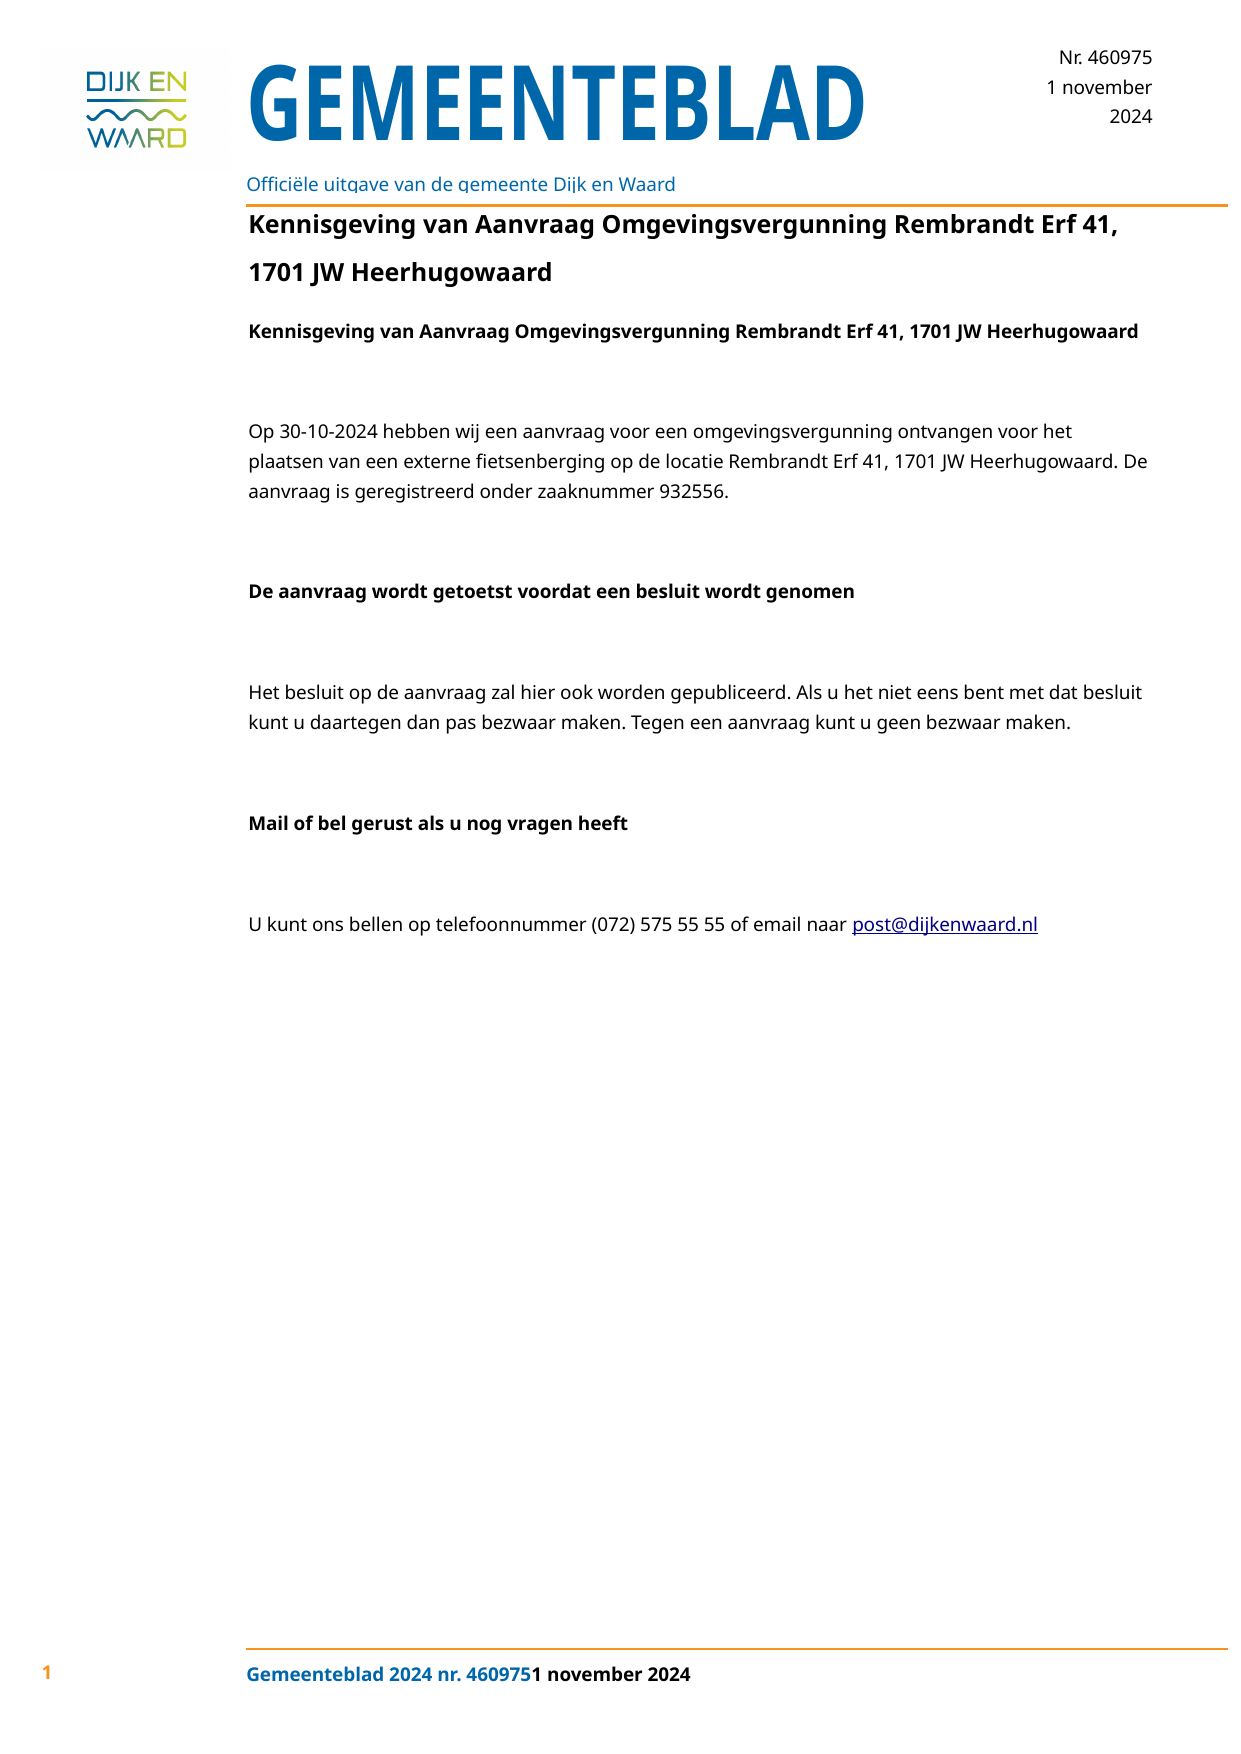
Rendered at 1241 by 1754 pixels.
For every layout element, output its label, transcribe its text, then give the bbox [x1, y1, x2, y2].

text Kennisgeving van Aanvraag Omgevingsvergunning Rembrandt Erf 41, 1701 JW Heerhugowaard [248, 207, 1152, 288]
text U kunt ons bellen op telefoonnummer (072) 575 55 55 of email naar post@dijkenwaard.nl [248, 911, 1152, 937]
text Mail of bel gerust als u nog vragen heeft [248, 810, 1152, 836]
picture [41, 47, 231, 172]
text Het besluit op de aanvraag zal hier ook worden gepubliceerd. Als u het niet eens bent met dat besluit kunt u daartegen dan pas bezwaar maken. Tegen een aanvraag kunt u geen bezwaar maken. [248, 679, 1152, 735]
text Op 30-10-2024 hebben wij een aanvraag voor een omgevingsvergunning ontvangen voor het plaatsen van een externe fietsenberging op de locatie Rembrandt Erf 41, 1701 JW Heerhugowaard. De aanvraag is geregistreerd onder zaaknummer 932556. [248, 419, 1152, 504]
text De aanvraag wordt getoetst voordat een besluit wordt genomen [248, 579, 1152, 604]
text Kennisgeving van Aanvraag Omgevingsvergunning Rembrandt Erf 41, 1701 JW Heerhugowaard [248, 318, 1152, 344]
